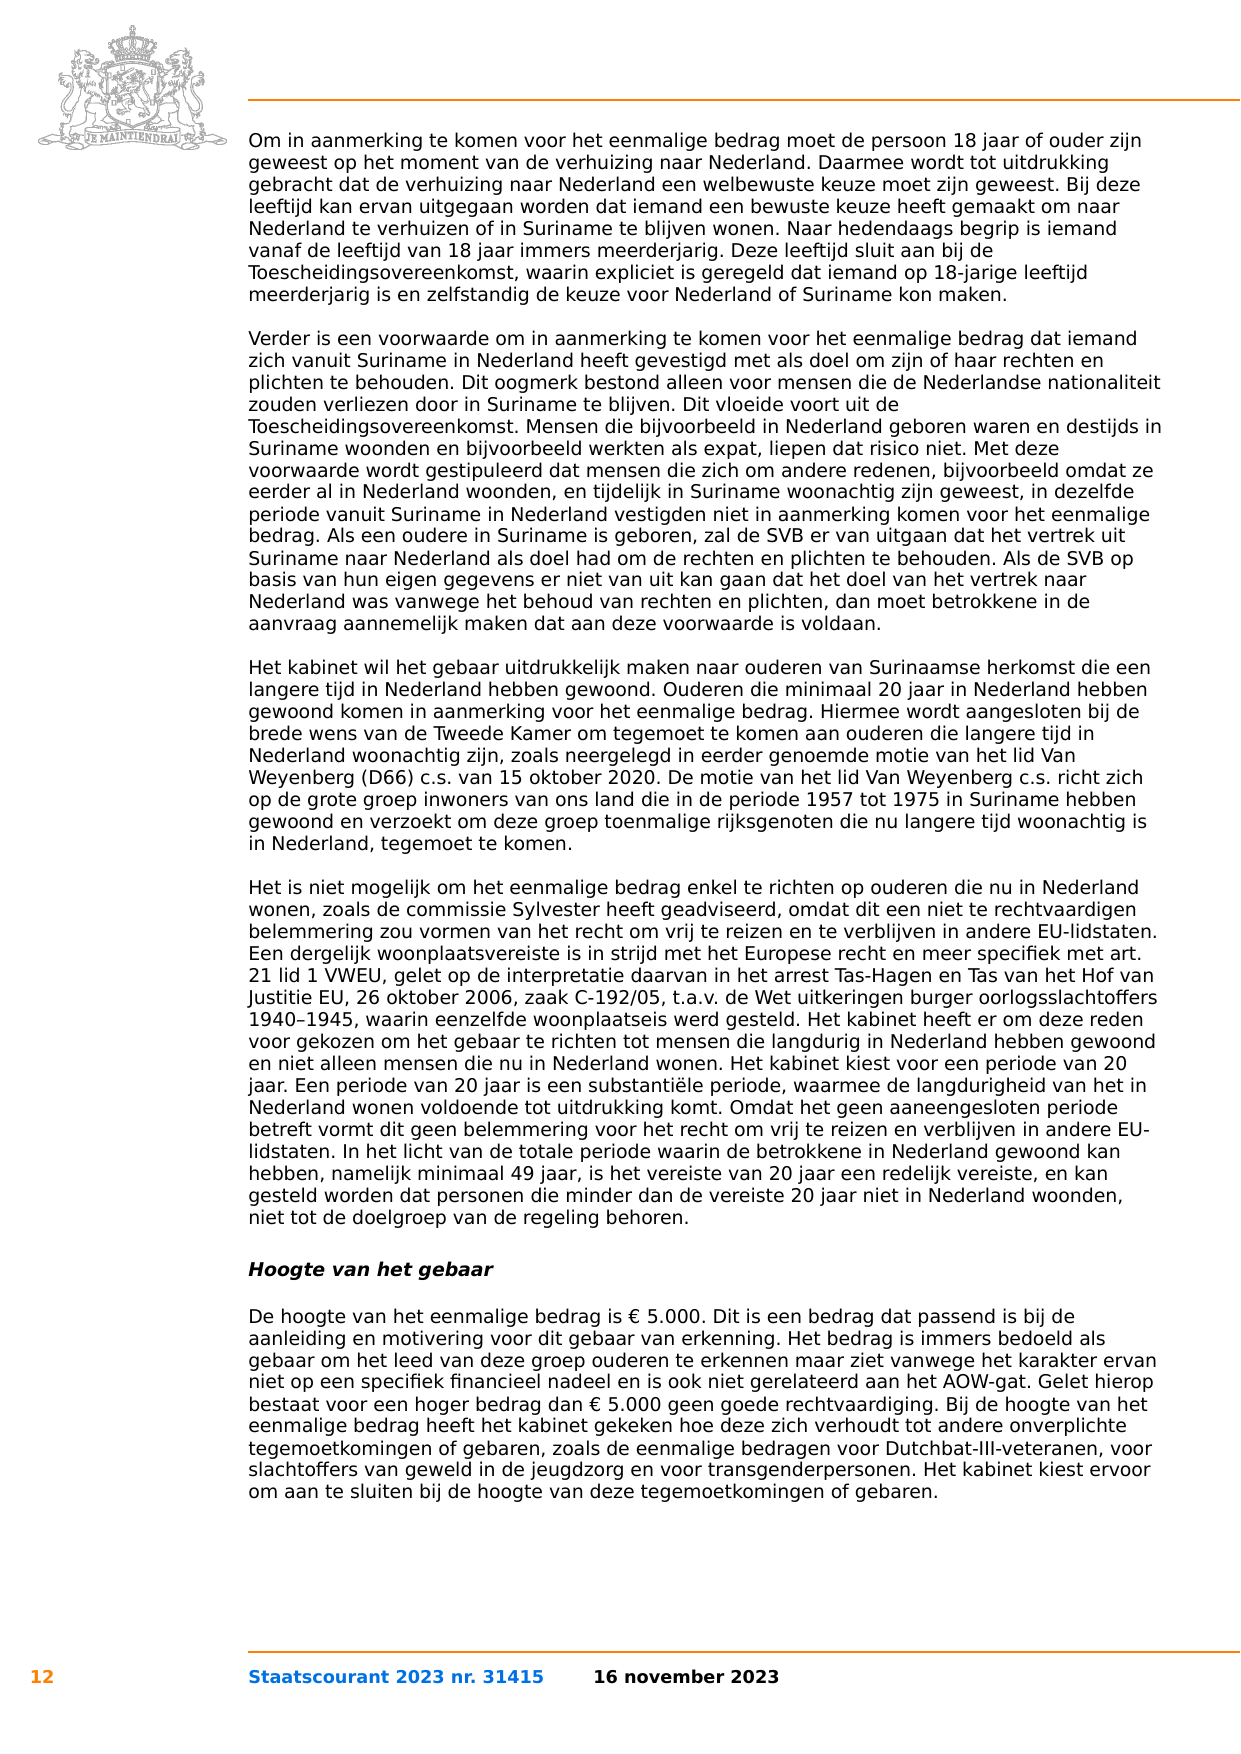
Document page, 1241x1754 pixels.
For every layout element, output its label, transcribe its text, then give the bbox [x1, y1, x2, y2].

picture [38, 25, 227, 150]
text Verder is een voorwaarde om in aanmerking te komen voor het eenmalige bedrag dat iemand zich vanuit Suriname in Nederland heeft gevestigd met als doel om zijn of haar rechten en plichten te behouden. Dit oogmerk bestond alleen voor mensen die de Nederlandse nationaliteit zouden verliezen door in Suriname te blijven. Dit vloeide voort uit de Toescheidingsovereenkomst. Mensen die bijvoorbeeld in Nederland geboren waren en destijds in Suriname woonden en bijvoorbeeld werkten als expat, liepen dat risico niet. Met deze voorwaarde wordt gestipuleerd dat mensen die zich om andere redenen, bijvoorbeeld omdat ze eerder al in Nederland woonden, en tijdelijk in Suriname woonachtig zijn geweest, in dezelfde periode vanuit Suriname in Nederland vestigden niet in aanmerking komen voor het eenmalige bedrag. Als een oudere in Suriname is geboren, zal de SVB er van uitgaan dat het vertrek uit Suriname naar Nederland als doel had om de rechten en plichten te behouden. Als de SVB op basis van hun eigen gegevens er niet van uit kan gaan dat het doel van het vertrek naar Nederland was vanwege het behoud van rechten en plichten, dan moet betrokkene in de aanvraag aannemelijk maken dat aan deze voorwaarde is voldaan. [248, 328, 1163, 635]
text De hoogte van het eenmalige bedrag is € 5.000. Dit is een bedrag dat passend is bij de aanleiding en motivering voor dit gebaar van erkenning. Het bedrag is immers bedoeld als gebaar om het leed van deze groep ouderen te erkennen maar ziet vanwege het karakter ervan niet op een specifiek financieel nadeel en is ook niet gerelateerd aan het AOW-gat. Gelet hierop bestaat voor een hoger bedrag dan € 5.000 geen goede rechtvaardiging. Bij de hoogte van het eenmalige bedrag heeft het kabinet gekeken hoe deze zich verhoudt tot andere onverplichte tegemoetkomingen of gebaren, zoals de eenmalige bedragen voor Dutchbat-III-veteranen, voor slachtoffers van geweld in de jeugdzorg en voor transgenderpersonen. Het kabinet kiest ervoor om aan te sluiten bij de hoogte van deze tegemoetkomingen of gebaren. [248, 1306, 1163, 1503]
text Het is niet mogelijk om het eenmalige bedrag enkel te richten op ouderen die nu in Nederland wonen, zoals de commissie Sylvester heeft geadviseerd, omdat dit een niet te rechtvaardigen belemmering zou vormen van het recht om vrij te reizen en te verblijven in andere EU-lidstaten. Een dergelijk woonplaatsvereiste is in strijd met het Europese recht en meer specifiek met art. 21 lid 1 VWEU, gelet op de interpretatie daarvan in het arrest Tas-Hagen en Tas van het Hof van Justitie EU, 26 oktober 2006, zaak C-192/05, t.a.v. de Wet uitkeringen burger oorlogsslachtoffers 1940–1945, waarin eenzelfde woonplaatseis werd gesteld. Het kabinet heeft er om deze reden voor gekozen om het gebaar te richten tot mensen die langdurig in Nederland hebben gewoond en niet alleen mensen die nu in Nederland wonen. Het kabinet kiest voor een periode van 20 jaar. Een periode van 20 jaar is een substantiële periode, waarmee de langdurigheid van het in Nederland wonen voldoende tot uitdrukking komt. Omdat het geen aaneengesloten periode betreft vormt dit geen belemmering voor het recht om vrij te reizen en verblijven in andere EU-lidstaten. In het licht van de totale periode waarin de betrokkene in Nederland gewoond kan hebben, namelijk minimaal 49 jaar, is het vereiste van 20 jaar een redelijk vereiste, en kan gesteld worden dat personen die minder dan de vereiste 20 jaar niet in Nederland woonden, niet tot de doelgroep van de regeling behoren. [248, 877, 1163, 1228]
text Om in aanmerking te komen voor het eenmalige bedrag moet de persoon 18 jaar of ouder zijn geweest op het moment van de verhuizing naar Nederland. Daarmee wordt tot uitdrukking gebracht dat de verhuizing naar Nederland een welbewuste keuze moet zijn geweest. Bij deze leeftijd kan ervan uitgegaan worden dat iemand een bewuste keuze heeft gemaakt om naar Nederland te verhuizen of in Suriname te blijven wonen. Naar hedendaags begrip is iemand vanaf de leeftijd van 18 jaar immers meerderjarig. Deze leeftijd sluit aan bij de Toescheidingsovereenkomst, waarin expliciet is geregeld dat iemand op 18-jarige leeftijd meerderjarig is en zelfstandig de keuze voor Nederland of Suriname kon maken. [248, 130, 1163, 306]
subtitle Hoogte van het gebaar [248, 1258, 1163, 1281]
text Het kabinet wil het gebaar uitdrukkelijk maken naar ouderen van Surinaamse herkomst die een langere tijd in Nederland hebben gewoond. Ouderen die minimaal 20 jaar in Nederland hebben gewoond komen in aanmerking voor het eenmalige bedrag. Hiermee wordt aangesloten bij de brede wens van de Tweede Kamer om tegemoet te komen aan ouderen die langere tijd in Nederland woonachtig zijn, zoals neergelegd in eerder genoemde motie van het lid Van Weyenberg (D66) c.s. van 15 oktober 2020. De motie van het lid Van Weyenberg c.s. richt zich op de grote groep inwoners van ons land die in de periode 1957 tot 1975 in Suriname hebben gewoond en verzoekt om deze groep toenmalige rijksgenoten die nu langere tijd woonachtig is in Nederland, tegemoet te komen. [248, 657, 1163, 855]
